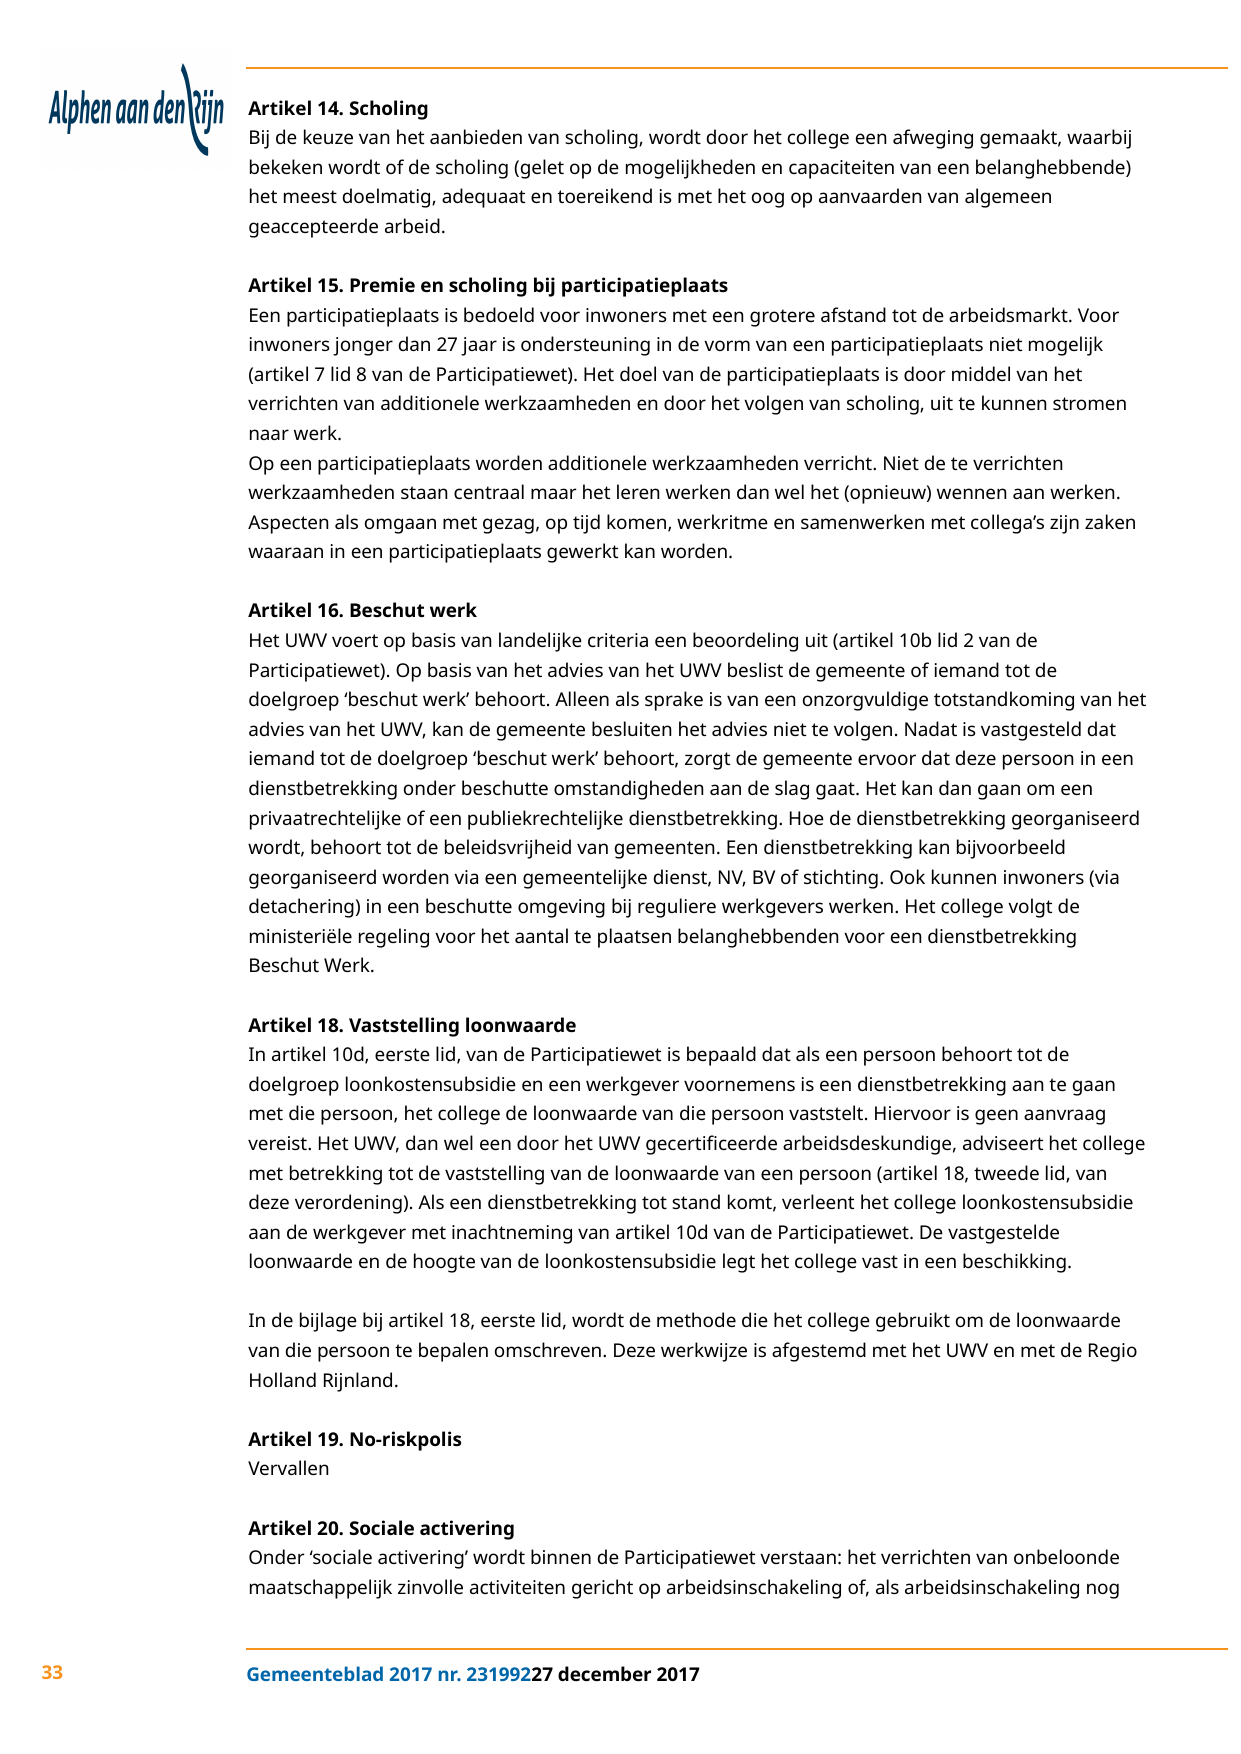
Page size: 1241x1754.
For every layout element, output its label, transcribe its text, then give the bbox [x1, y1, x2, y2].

text Artikel 20. Sociale activering [248, 1515, 1152, 1541]
text Bij de keuze van het aanbieden van scholing, wordt door het college een afweging gemaakt, waarbij bekeken wordt of de scholing (gelet op de mogelijkheden en capaciteiten van een belanghebbende) het meest doelmatig, adequaat en toereikend is met het oog op aanvaarden van algemeen geaccepteerde arbeid. [248, 124, 1152, 239]
picture [41, 47, 231, 172]
text Artikel 14. Scholing [248, 95, 1152, 121]
text In artikel 10d, eerste lid, van de Participatiewet is bepaald dat als een persoon behoort tot de doelgroep loonkostensubsidie en een werkgever voornemens is een dienstbetrekking aan te gaan met die persoon, het college de loonwaarde van die persoon vaststelt. Hiervoor is geen aanvraag vereist. Het UWV, dan wel een door het UWV gecertificeerde arbeidsdeskundige, adviseert het college met betrekking tot de vaststelling van de loonwaarde van een persoon (artikel 18, tweede lid, van deze verordening). Als een dienstbetrekking tot stand komt, verleent het college loonkostensubsidie aan de werkgever met inachtneming van artikel 10d van de Participatiewet. De vastgestelde loonwaarde en de hoogte van de loonkostensubsidie legt het college vast in een beschikking. [248, 1041, 1152, 1274]
text Artikel 19. No-riskpolis [248, 1426, 1152, 1452]
text In de bijlage bij artikel 18, eerste lid, wordt de methode die het college gebruikt om de loonwaarde van die persoon te bepalen omschreven. Deze werkwijze is afgestemd met het UWV en met de Regio Holland Rijnland. [248, 1308, 1152, 1393]
text Onder ‘sociale activering’ wordt binnen de Participatiewet verstaan: het verrichten van onbeloonde maatschappelijk zinvolle activiteiten gericht op arbeidsinschakeling of, als arbeidsinschakeling nog [248, 1544, 1152, 1600]
text Op een participatieplaats worden additionele werkzaamheden verricht. Niet de te verrichten werkzaamheden staan centraal maar het leren werken dan wel het (opnieuw) wennen aan werken. Aspecten als omgaan met gezag, op tijd komen, werkritme en samenwerken met collega’s zijn zaken waaraan in een participatieplaats gewerkt kan worden. [248, 450, 1152, 564]
text Vervallen [248, 1456, 1152, 1481]
text Artikel 16. Beschut werk [248, 598, 1152, 623]
text Een participatieplaats is bedoeld voor inwoners met een grotere afstand tot de arbeidsmarkt. Voor inwoners jonger dan 27 jaar is ondersteuning in de vorm van een participatieplaats niet mogelijk (artikel 7 lid 8 van de Participatiewet). Het doel van de participatieplaats is door middel van het verrichten van additionele werkzaamheden en door het volgen van scholing, uit te kunnen stromen naar werk. [248, 302, 1152, 446]
text Artikel 18. Vaststelling loonwaarde [248, 1012, 1152, 1038]
text Artikel 15. Premie en scholing bij participatieplaats [248, 272, 1152, 298]
text Het UWV voert op basis van landelijke criteria een beoordeling uit (artikel 10b lid 2 van de Participatiewet). Op basis van het advies van het UWV beslist de gemeente of iemand tot de doelgroep ‘beschut werk’ behoort. Alleen als sprake is van een onzorgvuldige totstandkoming van het advies van het UWV, kan de gemeente besluiten het advies niet te volgen. Nadat is vastgesteld dat iemand tot de doelgroep ‘beschut werk’ behoort, zorgt de gemeente ervoor dat deze persoon in een dienstbetrekking onder beschutte omstandigheden aan de slag gaat. Het kan dan gaan om een privaatrechtelijke of een publiekrechtelijke dienstbetrekking. Hoe de dienstbetrekking georganiseerd wordt, behoort tot de beleidsvrijheid van gemeenten. Een dienstbetrekking kan bijvoorbeeld georganiseerd worden via een gemeentelijke dienst, NV, BV of stichting. Ook kunnen inwoners (via detachering) in een beschutte omgeving bij reguliere werkgevers werken. Het college volgt de ministeriële regeling voor het aantal te plaatsen belanghebbenden voor een dienstbetrekking Beschut Werk. [248, 627, 1152, 978]
